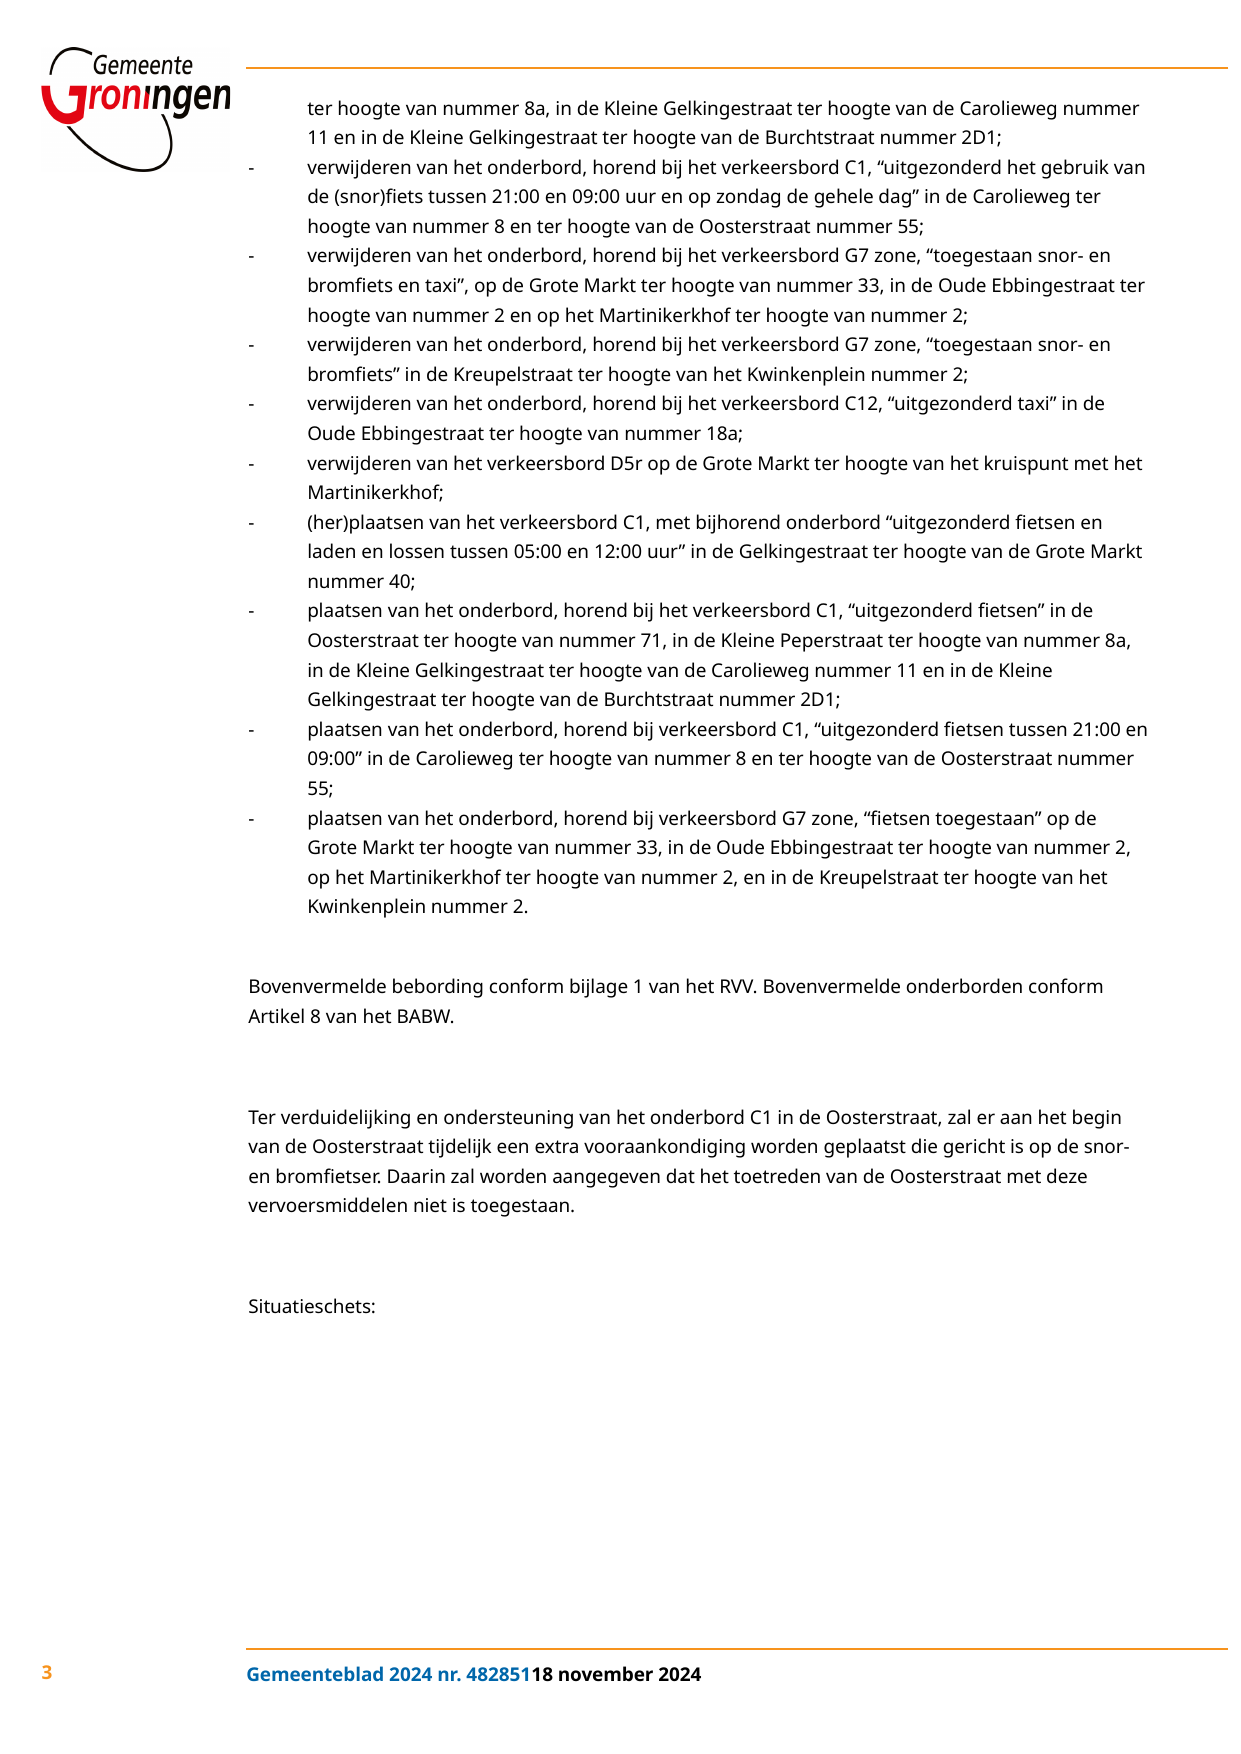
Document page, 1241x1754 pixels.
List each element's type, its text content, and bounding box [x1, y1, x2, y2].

list plaatsen van het onderbord, horend bij verkeersbord G7 zone, “fietsen toegestaan” op de Grote Markt ter hoogte van nummer 33, in de Oude Ebbingestraat ter hoogte van nummer 2, op het Martinikerkhof ter hoogte van nummer 2, en in de Kreupelstraat ter hoogte van het Kwinkenplein nummer 2. [248, 805, 1152, 919]
list plaatsen van het onderbord, horend bij het verkeersbord C1, “uitgezonderd fietsen” in de Oosterstraat ter hoogte van nummer 71, in de Kleine Peperstraat ter hoogte van nummer 8a, in de Kleine Gelkingestraat ter hoogte van de Carolieweg nummer 11 en in de Kleine Gelkingestraat ter hoogte van de Burchtstraat nummer 2D1; [248, 598, 1152, 712]
list ter hoogte van nummer 8a, in de Kleine Gelkingestraat ter hoogte van de Carolieweg nummer 11 en in de Kleine Gelkingestraat ter hoogte van de Burchtstraat nummer 2D1; [248, 95, 1152, 150]
list (her)plaatsen van het verkeersbord C1, met bijhorend onderbord “uitgezonderd fietsen en laden en lossen tussen 05:00 en 12:00 uur” in de Gelkingestraat ter hoogte van de Grote Markt nummer 40; [248, 509, 1152, 594]
list plaatsen van het onderbord, horend bij verkeersbord C1, “uitgezonderd fietsen tussen 21:00 en 09:00” in de Carolieweg ter hoogte van nummer 8 en ter hoogte van de Oosterstraat nummer 55; [248, 716, 1152, 801]
list verwijderen van het onderbord, horend bij het verkeersbord C1, “uitgezonderd het gebruik van de (snor)fiets tussen 21:00 en 09:00 uur en op zondag de gehele dag” in de Carolieweg ter hoogte van nummer 8 en ter hoogte van de Oosterstraat nummer 55; [248, 154, 1152, 239]
text Situatieschets: [248, 1293, 1152, 1319]
picture [41, 47, 231, 172]
text Ter verduidelijking en ondersteuning van het onderbord C1 in de Oosterstraat, zal er aan het begin van de Oosterstraat tijdelijk een extra vooraankondiging worden geplaatst die gericht is op de snor- en bromfietser. Daarin zal worden aangegeven dat het toetreden van de Oosterstraat met deze vervoersmiddelen niet is toegestaan. [248, 1104, 1152, 1218]
list verwijderen van het onderbord, horend bij het verkeersbord G7 zone, “toegestaan snor- en bromfiets” in de Kreupelstraat ter hoogte van het Kwinkenplein nummer 2; [248, 331, 1152, 387]
list verwijderen van het onderbord, horend bij het verkeersbord C12, “uitgezonderd taxi” in de Oude Ebbingestraat ter hoogte van nummer 18a; [248, 391, 1152, 446]
list verwijderen van het verkeersbord D5r op de Grote Markt ter hoogte van het kruispunt met het Martinikerkhof; [248, 450, 1152, 505]
list verwijderen van het onderbord, horend bij het verkeersbord G7 zone, “toegestaan snor- en bromfiets en taxi”, op de Grote Markt ter hoogte van nummer 33, in de Oude Ebbingestraat ter hoogte van nummer 2 en op het Martinikerkhof ter hoogte van nummer 2; [248, 243, 1152, 328]
text Bovenvermelde bebording conform bijlage 1 van het RVV. Bovenvermelde onderborden conform Artikel 8 van het BABW. [248, 973, 1152, 1029]
